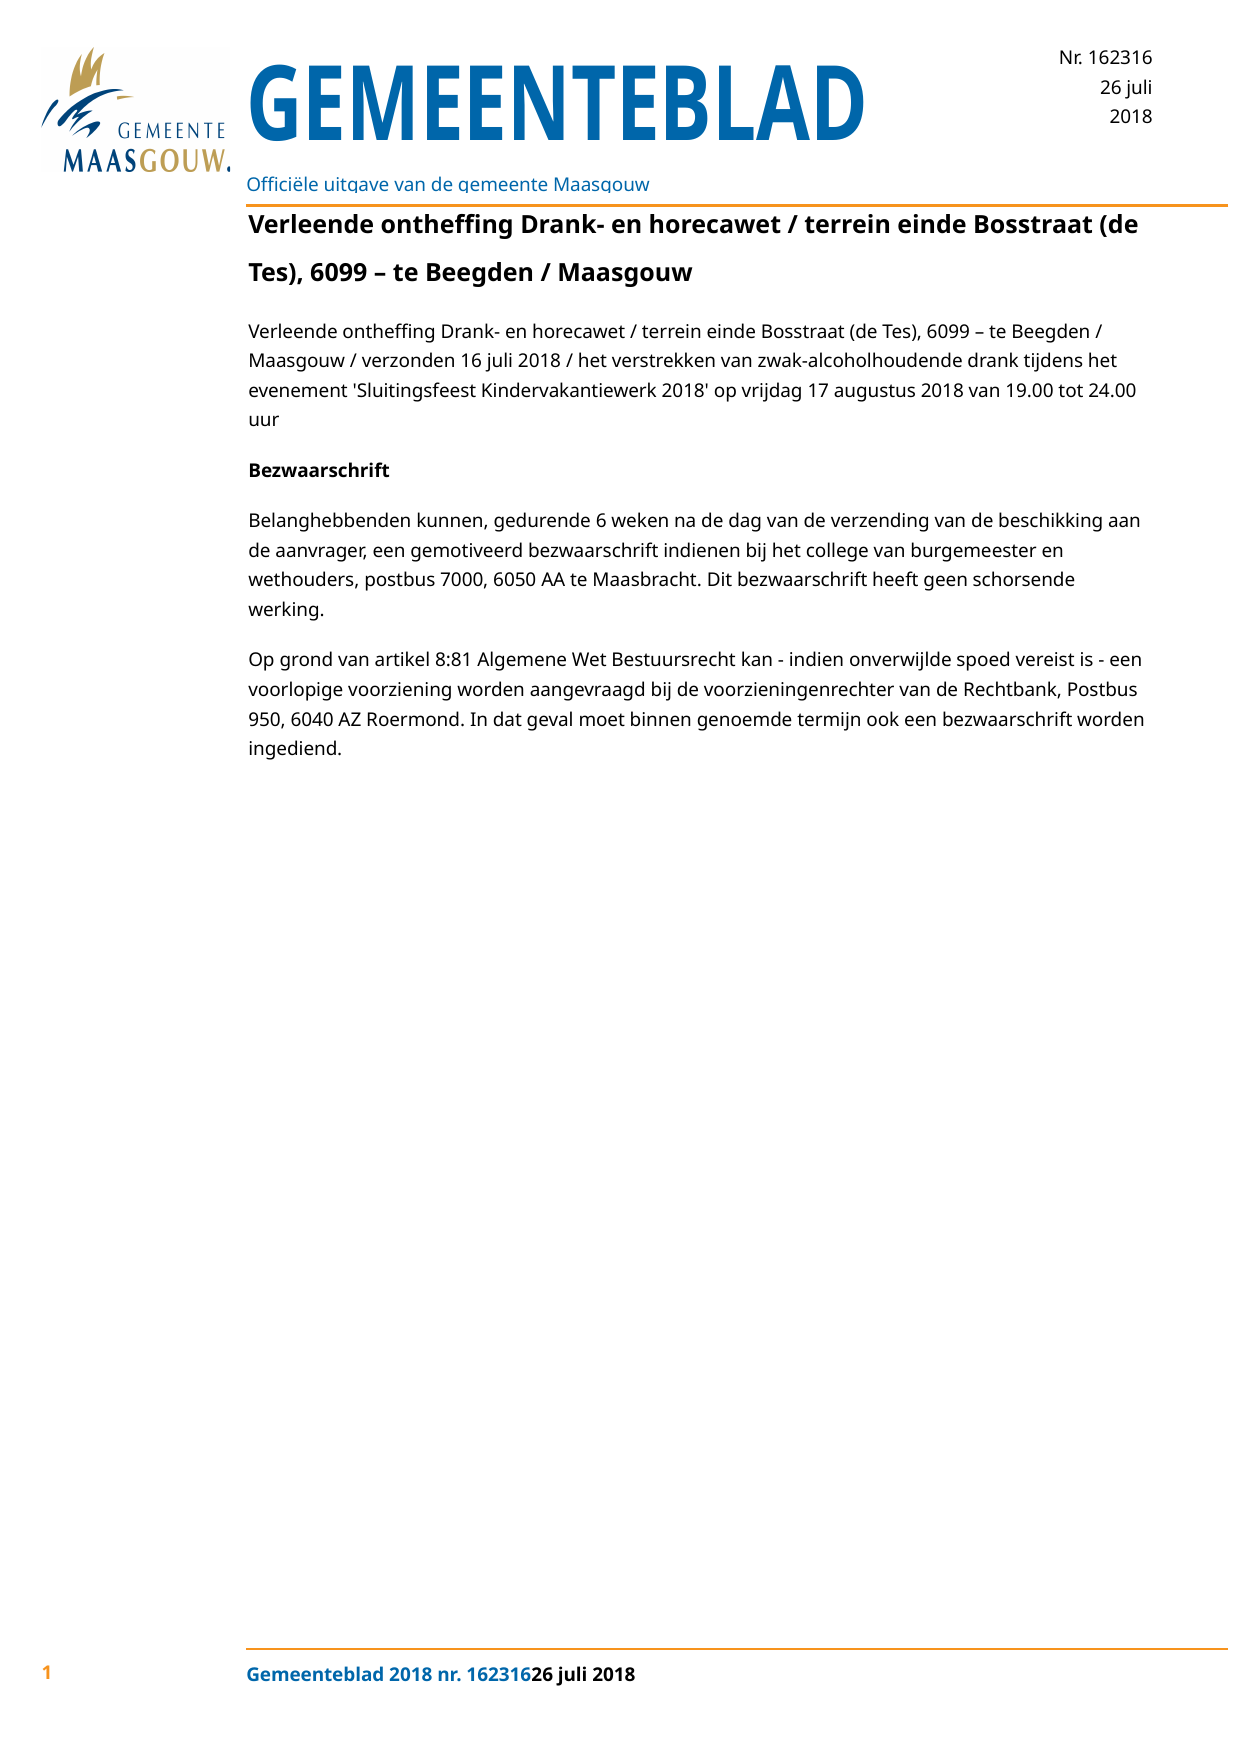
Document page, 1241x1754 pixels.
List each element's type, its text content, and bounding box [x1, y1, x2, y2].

picture [41, 47, 231, 172]
text Verleende ontheffing Drank- en horecawet / terrein einde Bosstraat (de Tes), 6099 – te Beegden / Maasgouw / verzonden 16 juli 2018 / het verstrekken van zwak-alcoholhoudende drank tijdens het evenement 'Sluitingsfeest Kindervakantiewerk 2018' op vrijdag 17 augustus 2018 van 19.00 tot 24.00 uur [248, 318, 1152, 432]
text Op grond van artikel 8:81 Algemene Wet Bestuursrecht kan - indien onverwijlde spoed vereist is - een voorlopige voorziening worden aangevraagd bij de voorzieningenrechter van de Rechtbank, Postbus 950, 6040 AZ Roermond. In dat geval moet binnen genoemde termijn ook een bezwaarschrift worden ingediend. [248, 647, 1152, 761]
text Belanghebbenden kunnen, gedurende 6 weken na de dag van de verzending van de beschikking aan de aanvrager, een gemotiveerd bezwaarschrift indienen bij het college van burgemeester en wethouders, postbus 7000, 6050 AA te Maasbracht. Dit bezwaarschrift heeft geen schorsende werking. [248, 507, 1152, 622]
text Bezwaarschrift [248, 457, 1152, 483]
text Verleende ontheffing Drank- en horecawet / terrein einde Bosstraat (de Tes), 6099 – te Beegden / Maasgouw [248, 207, 1152, 288]
